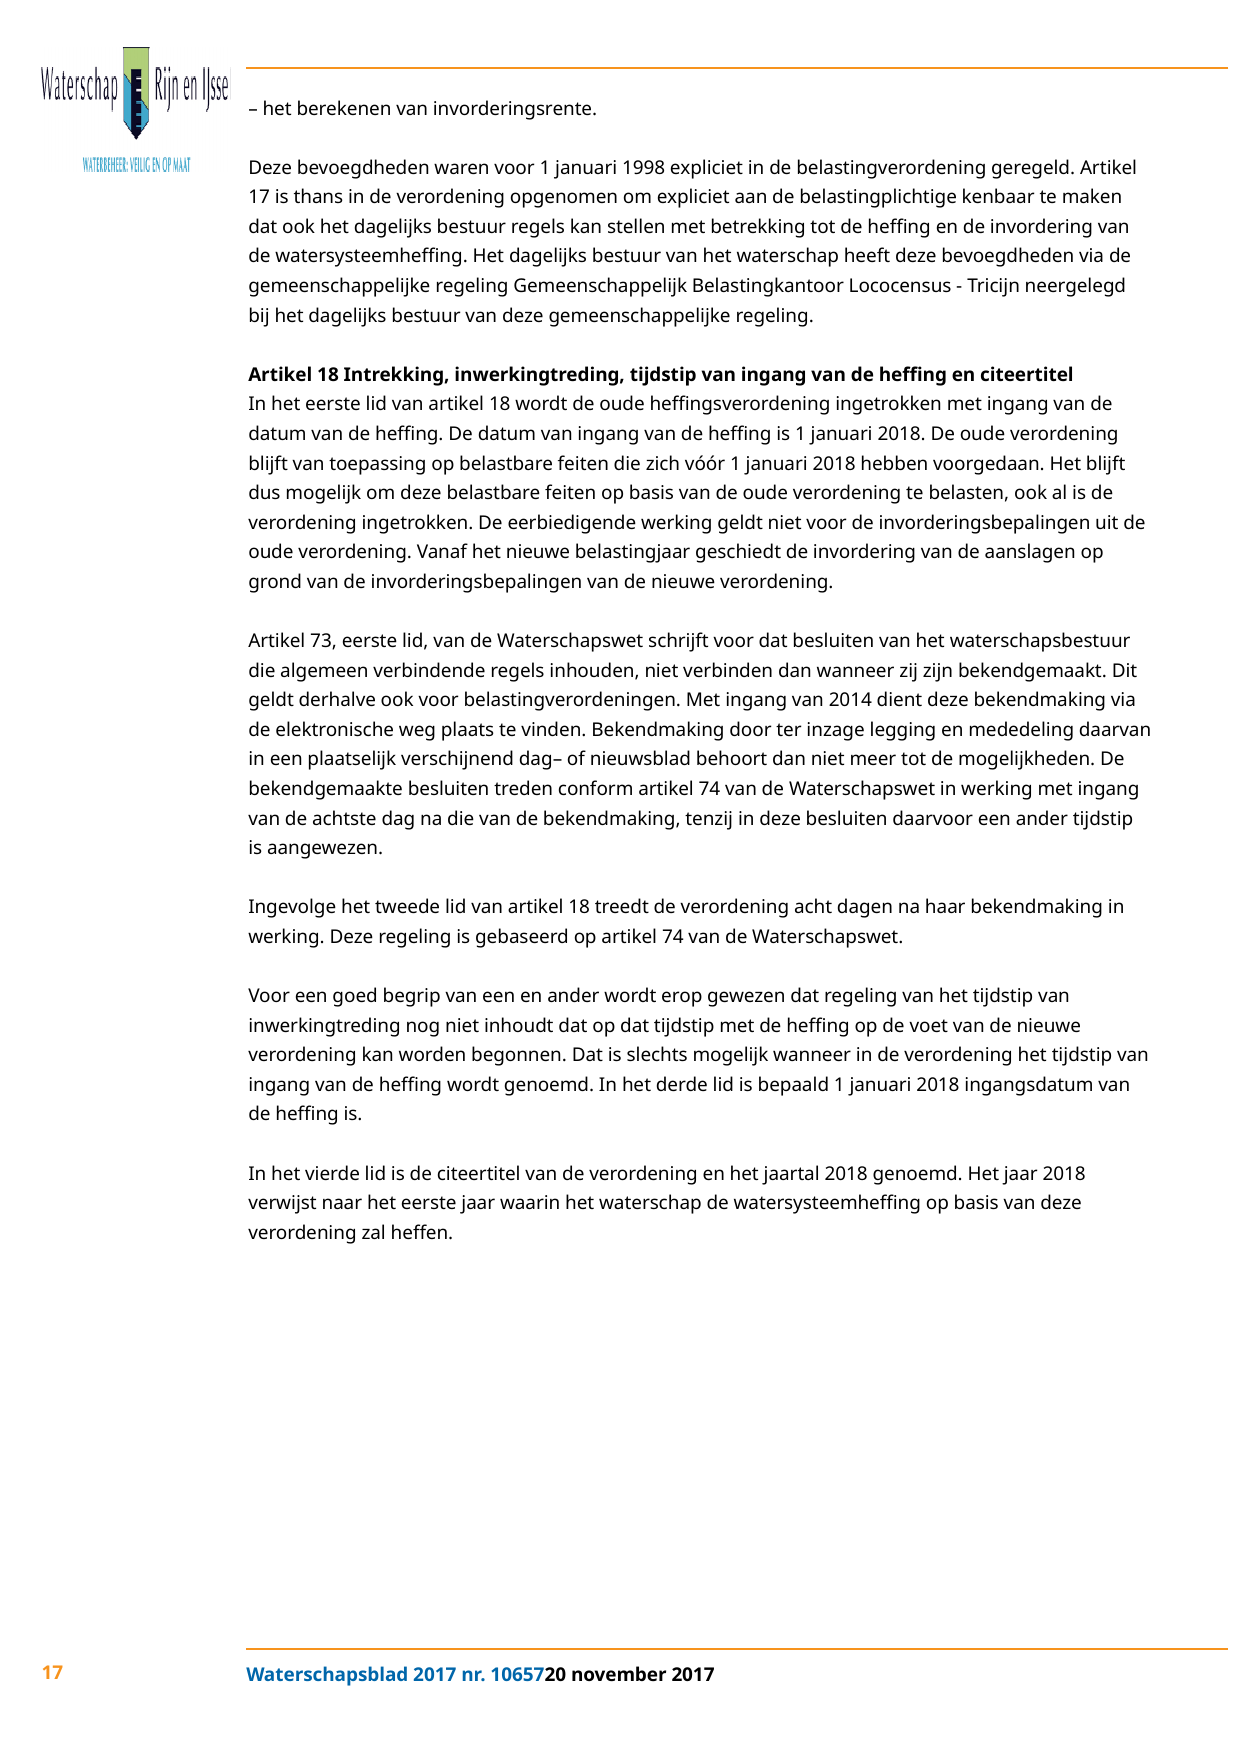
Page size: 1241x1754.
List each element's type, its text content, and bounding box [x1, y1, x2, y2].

text Deze bevoegdheden waren voor 1 januari 1998 expliciet in de belastingverordening geregeld. Artikel 17 is thans in de verordening opgenomen om expliciet aan de belastingplichtige kenbaar te maken dat ook het dagelijks bestuur regels kan stellen met betrekking tot de heffing en de invordering van de watersysteemheffing. Het dagelijks bestuur van het waterschap heeft deze bevoegdheden via de gemeenschappelijke regeling Gemeenschappelijk Belastingkantoor Lococensus - Tricijn neergelegd bij het dagelijks bestuur van deze gemeenschappelijke regeling. [248, 154, 1152, 328]
picture [41, 47, 231, 172]
text Artikel 73, eerste lid, van de Waterschapswet schrijft voor dat besluiten van het waterschapsbestuur die algemeen verbindende regels inhouden, niet verbinden dan wanneer zij zijn bekendgemaakt. Dit geldt derhalve ook voor belastingverordeningen. Met ingang van 2014 dient deze bekendmaking via de elektronische weg plaats te vinden. Bekendmaking door ter inzage legging en mededeling daarvan in een plaatselijk verschijnend dag– of nieuwsblad behoort dan niet meer tot de mogelijkheden. De bekendgemaakte besluiten treden conform artikel 74 van de Waterschapswet in werking met ingang van de achtste dag na die van de bekendmaking, tenzij in deze besluiten daarvoor een ander tijdstip is aangewezen. [248, 627, 1152, 860]
text – het berekenen van invorderingsrente. [248, 95, 1152, 121]
text Artikel 18 Intrekking, inwerkingtreding, tijdstip van ingang van de heffing en citeertitel [248, 361, 1152, 387]
text In het eerste lid van artikel 18 wordt de oude heffingsverordening ingetrokken met ingang van de datum van de heffing. De datum van ingang van de heffing is 1 januari 2018. De oude verordening blijft van toepassing op belastbare feiten die zich vóór 1 januari 2018 hebben voorgedaan. Het blijft dus mogelijk om deze belastbare feiten op basis van de oude verordening te belasten, ook al is de verordening ingetrokken. De eerbiedigende werking geldt niet voor de invorderingsbepalingen uit de oude verordening. Vanaf het nieuwe belastingjaar geschiedt de invordering van de aanslagen op grond van de invorderingsbepalingen van de nieuwe verordening. [248, 391, 1152, 594]
text In het vierde lid is de citeertitel van de verordening en het jaartal 2018 genoemd. Het jaar 2018 verwijst naar het eerste jaar waarin het waterschap de watersysteemheffing op basis van deze verordening zal heffen. [248, 1160, 1152, 1245]
text Ingevolge het tweede lid van artikel 18 treedt de verordening acht dagen na haar bekendmaking in werking. Deze regeling is gebaseerd op artikel 74 van de Waterschapswet. [248, 893, 1152, 949]
text Voor een goed begrip van een en ander wordt erop gewezen dat regeling van het tijdstip van inwerkingtreding nog niet inhoudt dat op dat tijdstip met de heffing op de voet van de nieuwe verordening kan worden begonnen. Dat is slechts mogelijk wanneer in de verordening het tijdstip van ingang van de heffing wordt genoemd. In het derde lid is bepaald 1 januari 2018 ingangsdatum van de heffing is. [248, 982, 1152, 1126]
